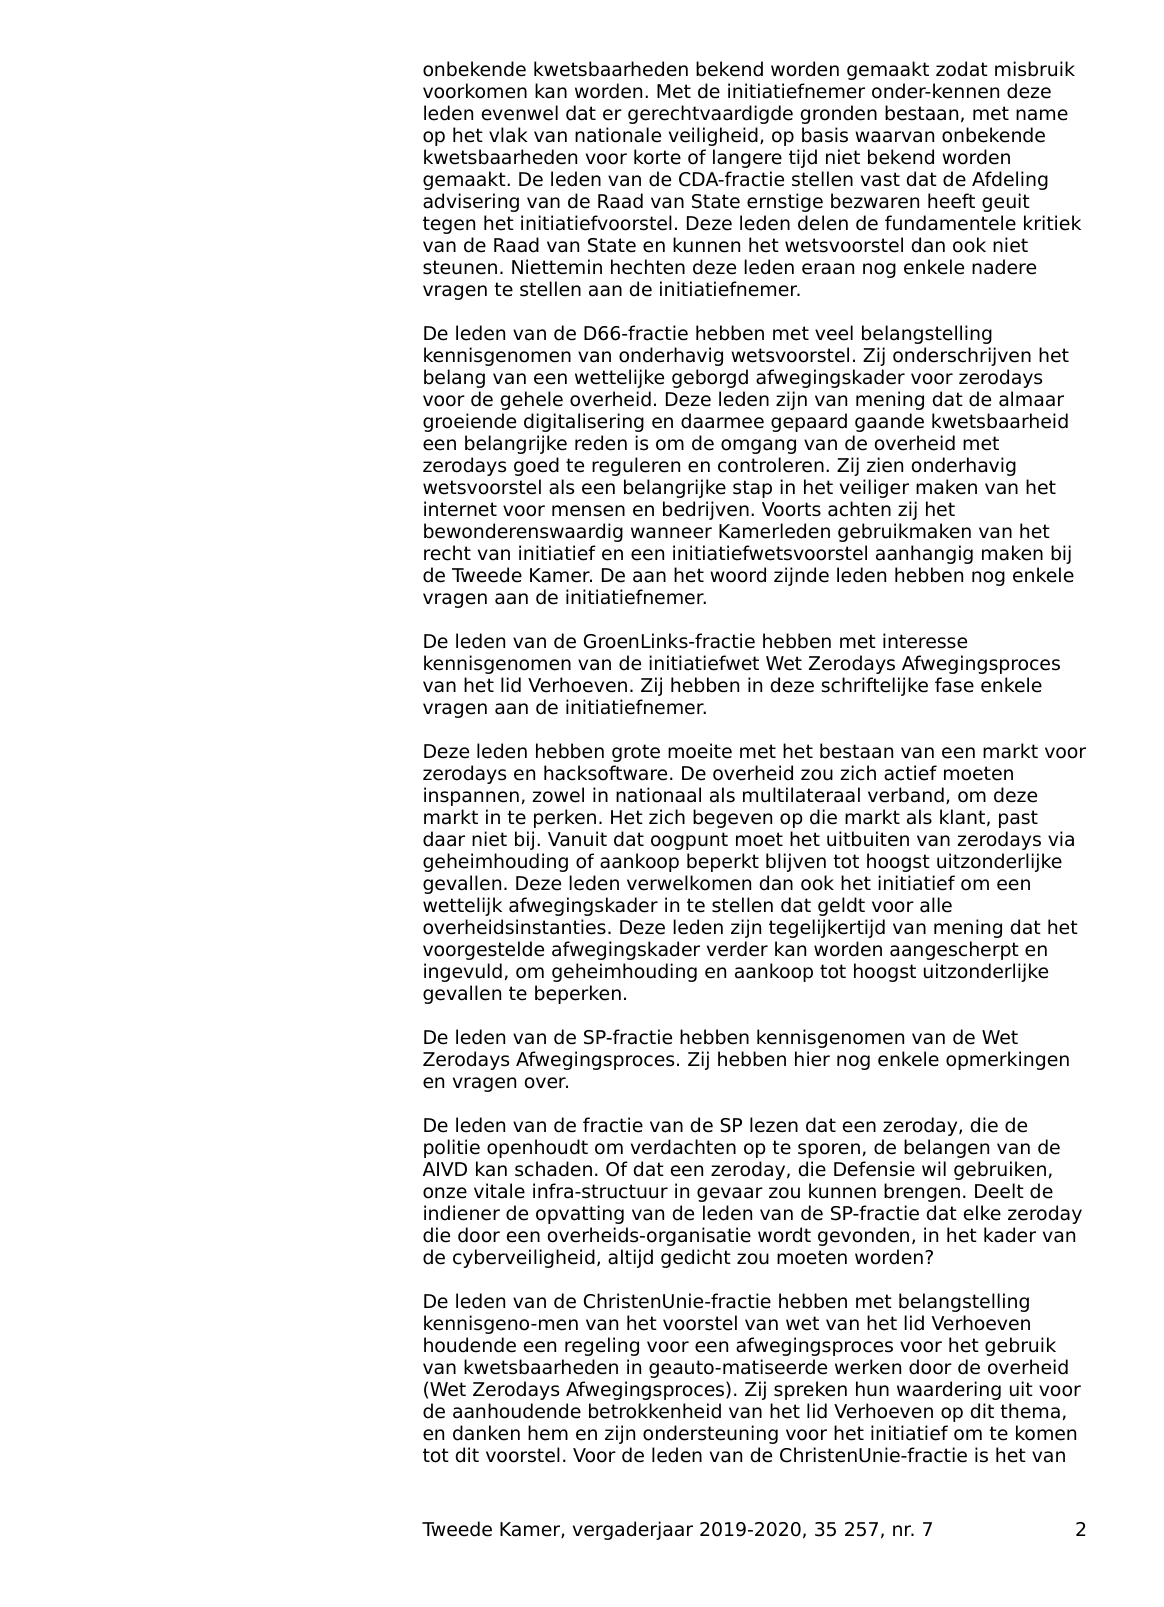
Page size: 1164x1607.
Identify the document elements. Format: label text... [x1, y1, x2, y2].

text onbekende kwetsbaarheden bekend worden gemaakt zodat misbruik voorkomen kan worden. Met de initiatiefnemer onder-kennen deze leden evenwel dat er gerechtvaardigde gronden bestaan, met name op het vlak van nationale veiligheid, op basis waarvan onbekende kwetsbaarheden voor korte of langere tijd niet bekend worden gemaakt. De leden van de CDA-fractie stellen vast dat de Afdeling advisering van de Raad van State ernstige bezwaren heeft geuit tegen het initiatiefvoorstel. Deze leden delen de fundamentele kritiek van de Raad van State en kunnen het wetsvoorstel dan ook niet steunen. Niettemin hechten deze leden eraan nog enkele nadere vragen te stellen aan de initiatiefnemer. [422, 59, 1087, 301]
text De leden van de SP-fractie hebben kennisgenomen van de Wet Zerodays Afwegingsproces. Zij hebben hier nog enkele opmerkingen en vragen over. [422, 1027, 1087, 1093]
text De leden van de ChristenUnie-fractie hebben met belangstelling kennisgeno-men van het voorstel van wet van het lid Verhoeven houdende een regeling voor een afwegingsproces voor het gebruik van kwetsbaarheden in geauto-matiseerde werken door de overheid (Wet Zerodays Afwegingsproces). Zij spreken hun waardering uit voor de aanhoudende betrokkenheid van het lid Verhoeven op dit thema, en danken hem en zijn ondersteuning voor het initiatief om te komen tot dit voorstel. Voor de leden van de ChristenUnie-fractie is het van [422, 1291, 1087, 1467]
text Deze leden hebben grote moeite met het bestaan van een markt voor zerodays en hacksoftware. De overheid zou zich actief moeten inspannen, zowel in nationaal als multilateraal verband, om deze markt in te perken. Het zich begeven op die markt als klant, past daar niet bij. Vanuit dat oogpunt moet het uitbuiten van zerodays via geheimhouding of aankoop beperkt blijven tot hoogst uitzonderlijke gevallen. Deze leden verwelkomen dan ook het initiatief om een wettelijk afwegingskader in te stellen dat geldt voor alle overheidsinstanties. Deze leden zijn tegelijkertijd van mening dat het voorgestelde afwegingskader verder kan worden aangescherpt en ingevuld, om geheimhouding en aankoop tot hoogst uitzonderlijke gevallen te beperken. [422, 741, 1087, 1005]
text De leden van de fractie van de SP lezen dat een zeroday, die de politie openhoudt om verdachten op te sporen, de belangen van de AIVD kan schaden. Of dat een zeroday, die Defensie wil gebruiken, onze vitale infra-structuur in gevaar zou kunnen brengen. Deelt de indiener de opvatting van de leden van de SP-fractie dat elke zeroday die door een overheids-organisatie wordt gevonden, in het kader van de cyberveiligheid, altijd gedicht zou moeten worden? [422, 1115, 1087, 1269]
text De leden van de D66-fractie hebben met veel belangstelling kennisgenomen van onderhavig wetsvoorstel. Zij onderschrijven het belang van een wettelijke geborgd afwegingskader voor zerodays voor de gehele overheid. Deze leden zijn van mening dat de almaar groeiende digitalisering en daarmee gepaard gaande kwetsbaarheid een belangrijke reden is om de omgang van de overheid met zerodays goed te reguleren en controleren. Zij zien onderhavig wetsvoorstel als een belangrijke stap in het veiliger maken van het internet voor mensen en bedrijven. Voorts achten zij het bewonderenswaardig wanneer Kamerleden gebruikmaken van het recht van initiatief en een initiatiefwetsvoorstel aanhangig maken bij de Tweede Kamer. De aan het woord zijnde leden hebben nog enkele vragen aan de initiatiefnemer. [422, 323, 1087, 609]
text De leden van de GroenLinks-fractie hebben met interesse kennisgenomen van de initiatiefwet Wet Zerodays Afwegingsproces van het lid Verhoeven. Zij hebben in deze schriftelijke fase enkele vragen aan de initiatiefnemer. [422, 631, 1087, 719]
